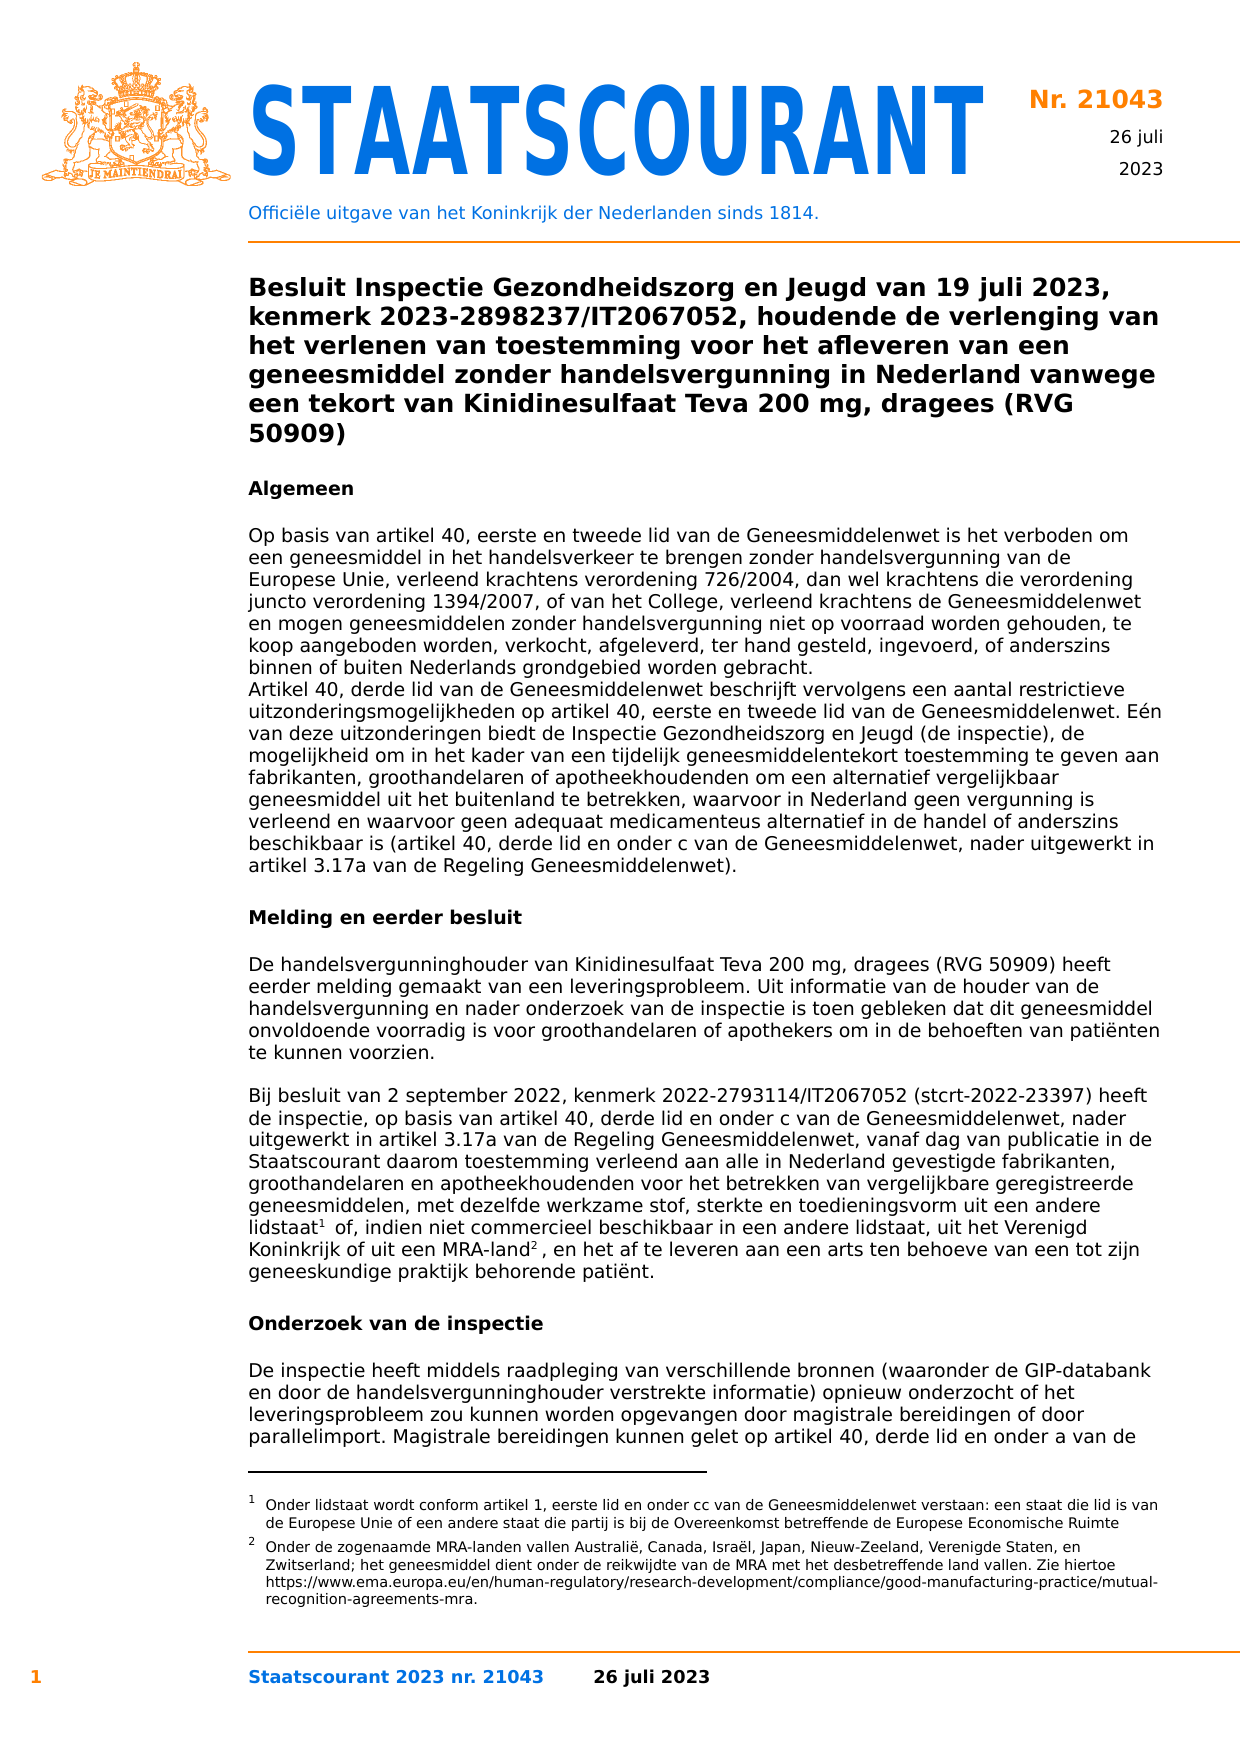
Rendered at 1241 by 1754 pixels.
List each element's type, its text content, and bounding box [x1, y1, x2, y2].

subtitle Onderzoek van de inspectie [248, 1313, 1163, 1335]
picture [41, 62, 231, 186]
table_header STAATSCOURANT [248, 62, 998, 203]
table_header Nr. 21043 [998, 62, 1240, 121]
subtitle Melding en eerder besluit [248, 907, 1163, 929]
text De handelsvergunninghouder van Kinidinesulfaat Teva 200 mg, dragees (RVG 50909) heeft eerder melding gemaakt van een leveringsprobleem. Uit informatie van de houder van de handelsvergunning en nader onderzoek van de inspectie is toen gebleken dat dit geneesmiddel onvoldoende voorradig is voor groothandelaren of apothekers om in de behoeften van patiënten te kunnen voorzien. [248, 954, 1163, 1063]
table_cell Officiële uitgave van het Koninkrijk der Nederlanden sinds 1814. [248, 203, 1240, 241]
text Op basis van artikel 40, eerste en tweede lid van de Geneesmiddelenwet is het verboden om een geneesmiddel in het handelsverkeer te brengen zonder handelsvergunning van de Europese Unie, verleend krachtens verordening 726/2004, dan wel krachtens die verordening juncto verordening 1394/2007, of van het College, verleend krachtens de Geneesmiddelenwet en mogen geneesmiddelen zonder handelsvergunning niet op voorraad worden gehouden, te koop aangeboden worden, verkocht, afgeleverd, ter hand gesteld, ingevoerd, of anderszins binnen of buiten Nederlands grondgebied worden gebracht. [248, 525, 1163, 679]
text Artikel 40, derde lid van de Geneesmiddelenwet beschrijft vervolgens een aantal restrictieve uitzonderingsmogelijkheden op artikel 40, eerste en tweede lid van de Geneesmiddelenwet. Eén van deze uitzonderingen biedt de Inspectie Gezondheidszorg en Jeugd (de inspectie), de mogelijkheid om in het kader van een tijdelijk geneesmiddelentekort toestemming te geven aan fabrikanten, groothandelaren of apotheekhoudenden om een alternatief vergelijkbaar geneesmiddel uit het buitenland te betrekken, waarvoor in Nederland geen vergunning is verleend en waarvoor geen adequaat medicamenteus alternatief in de handel of anderszins beschikbaar is (artikel 40, derde lid en onder c van de Geneesmiddelenwet, nader uitgewerkt in artikel 3.17a van de Regeling Geneesmiddelenwet). [248, 679, 1163, 877]
text Onder lidstaat wordt conform artikel 1, eerste lid en onder cc van de Geneesmiddelenwet verstaan: een staat die lid is van de Europese Unie of een andere staat die partij is bij de Overeenkomst betreffende de Europese Economische Ruimte [248, 1493, 1163, 1532]
text Onder de zogenaamde MRA-landen vallen Australië, Canada, Israël, Japan, Nieuw-Zeeland, Verenigde Staten, en Zwitserland; het geneesmiddel dient onder de reikwijdte van de MRA met het desbetreffende land vallen. Zie hiertoe https://www.ema.europa.eu/en/human-regulatory/research-development/compliance/good-manufacturing-practice/mutual-recognition-agreements-mra. [248, 1535, 1163, 1608]
text Bij besluit van 2 september 2022, kenmerk 2022-2793114/IT2067052 (stcrt-2022-23397) heeft de inspectie, op basis van artikel 40, derde lid en onder c van de Geneesmiddelenwet, nader uitgewerkt in artikel 3.17a van de Regeling Geneesmiddelenwet, vanaf dag van publicatie in de Staatscourant daarom toestemming verleend aan alle in Nederland gevestigde fabrikanten, groothandelaren en apotheekhoudenden voor het betrekken van vergelijkbare geregistreerde geneesmiddelen, met dezelfde werkzame stof, sterkte en toedieningsvorm uit een andere lidstaat of, indien niet commercieel beschikbaar in een andere lidstaat, uit het Verenigd Koninkrijk of uit een MRA-land, en het af te leveren aan een arts ten behoeve van een tot zijn geneeskundige praktijk behorende patiënt. [248, 1085, 1163, 1283]
table_header [25, 62, 248, 241]
table_cell 2023 [998, 153, 1240, 203]
subtitle Algemeen [248, 478, 1163, 500]
subtitle Besluit Inspectie Gezondheidszorg en Jeugd van 19 juli 2023, kenmerk 2023-2898237/IT2067052, houdende de verlenging van het verlenen van toestemming voor het afleveren van een geneesmiddel zonder handelsvergunning in Nederland vanwege een tekort van Kinidinesulfaat Teva 200 mg, dragees (RVG 50909) [248, 273, 1163, 448]
text De inspectie heeft middels raadpleging van verschillende bronnen (waaronder de GIP-databank en door de handelsvergunninghouder verstrekte informatie) opnieuw onderzocht of het leveringsprobleem zou kunnen worden opgevangen door magistrale bereidingen of door parallelimport. Magistrale bereidingen kunnen gelet op artikel 40, derde lid en onder a van de [248, 1360, 1163, 1448]
table_cell 26 juli [998, 121, 1240, 153]
